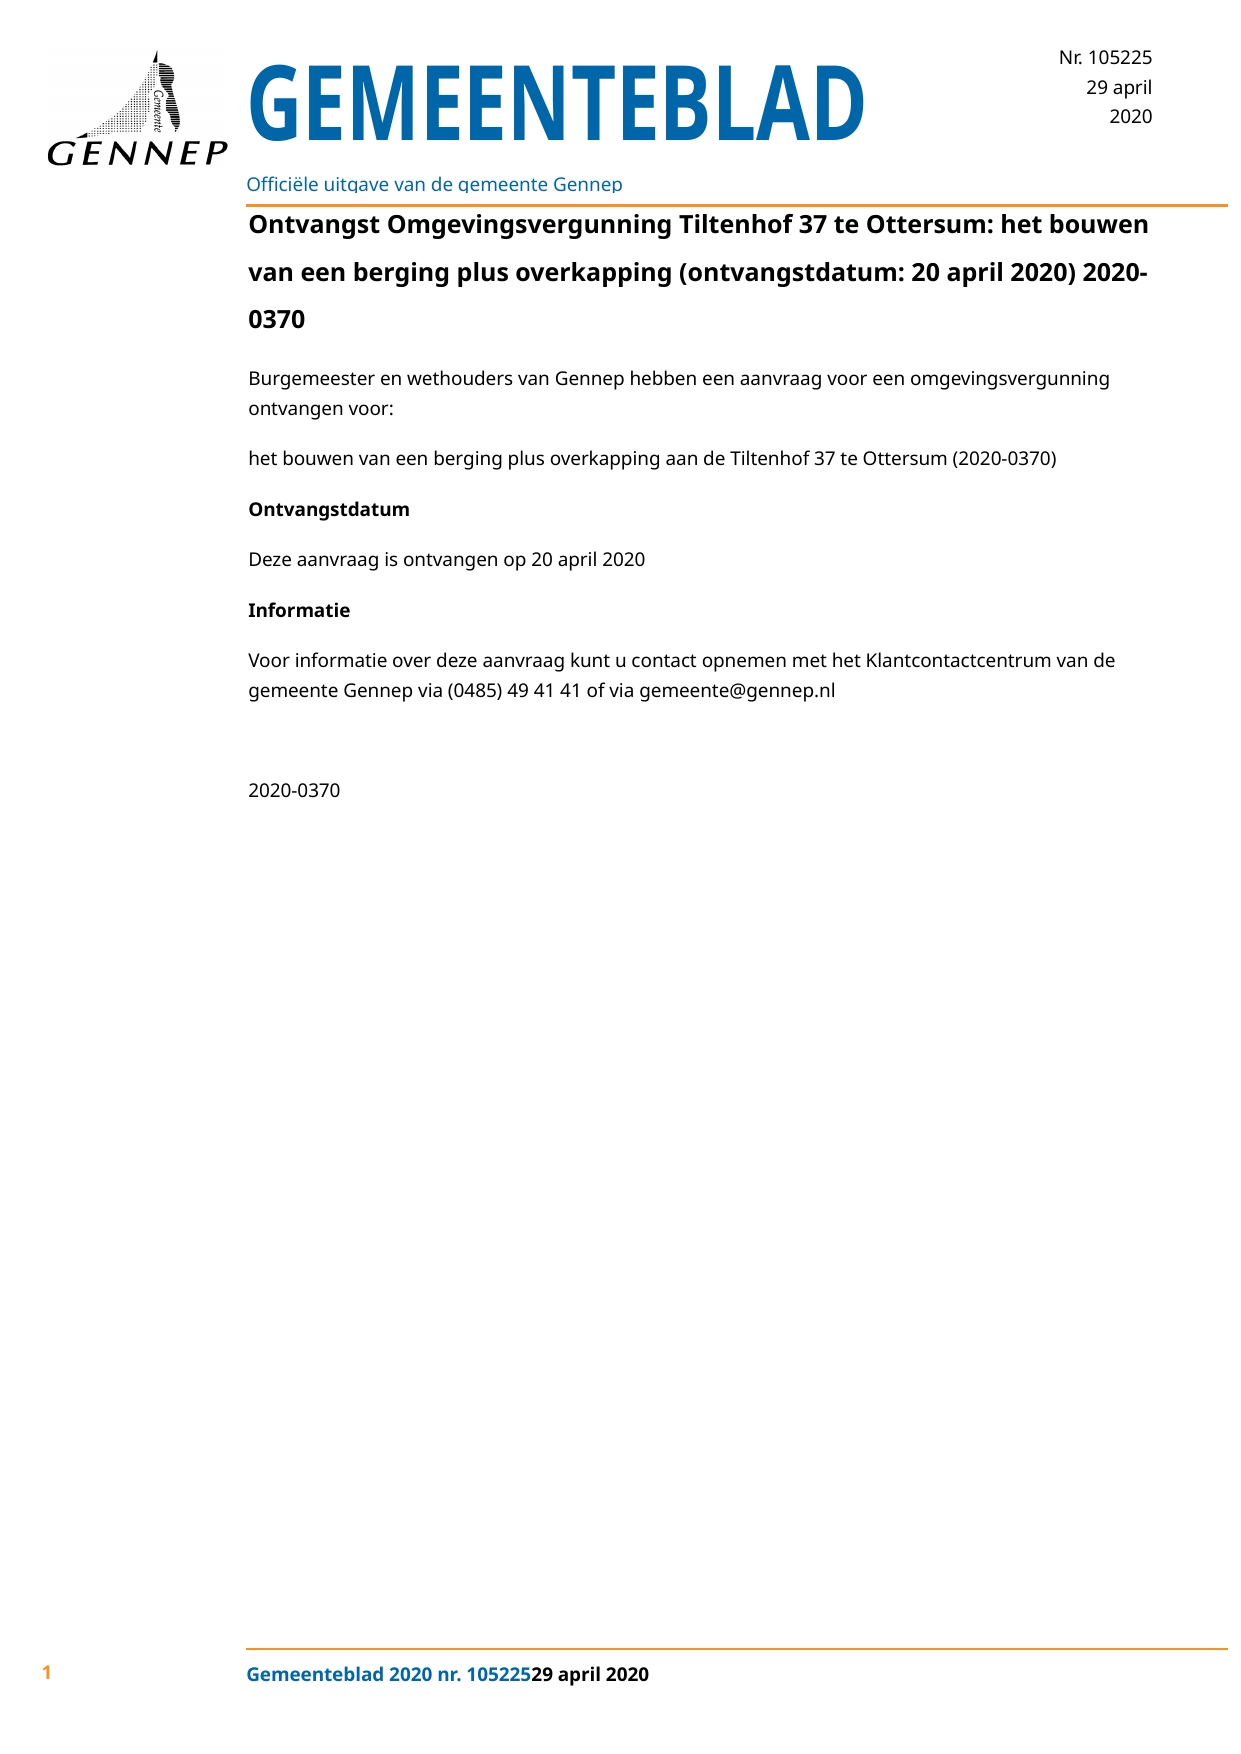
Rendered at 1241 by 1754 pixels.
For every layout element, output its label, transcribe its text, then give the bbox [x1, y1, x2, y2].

text Ontvangst Omgevingsvergunning Tiltenhof 37 te Ottersum: het bouwen van een berging plus overkapping (ontvangstdatum: 20 april 2020) 2020-0370 [248, 207, 1152, 336]
text Ontvangstdatum [248, 496, 1152, 522]
text Deze aanvraag is ontvangen op 20 april 2020 [248, 546, 1152, 572]
text 2020-0370 [248, 778, 1152, 803]
text Informatie [248, 597, 1152, 622]
text het bouwen van een berging plus overkapping aan de Tiltenhof 37 te Ottersum (2020-0370) [248, 446, 1152, 471]
picture [41, 47, 231, 172]
text Burgemeester en wethouders van Gennep hebben een aanvraag voor een omgevingsvergunning ontvangen voor: [248, 366, 1152, 421]
text Voor informatie over deze aanvraag kunt u contact opnemen met het Klantcontactcentrum van de gemeente Gennep via (0485) 49 41 41 of via gemeente@gennep.nl [248, 647, 1152, 702]
